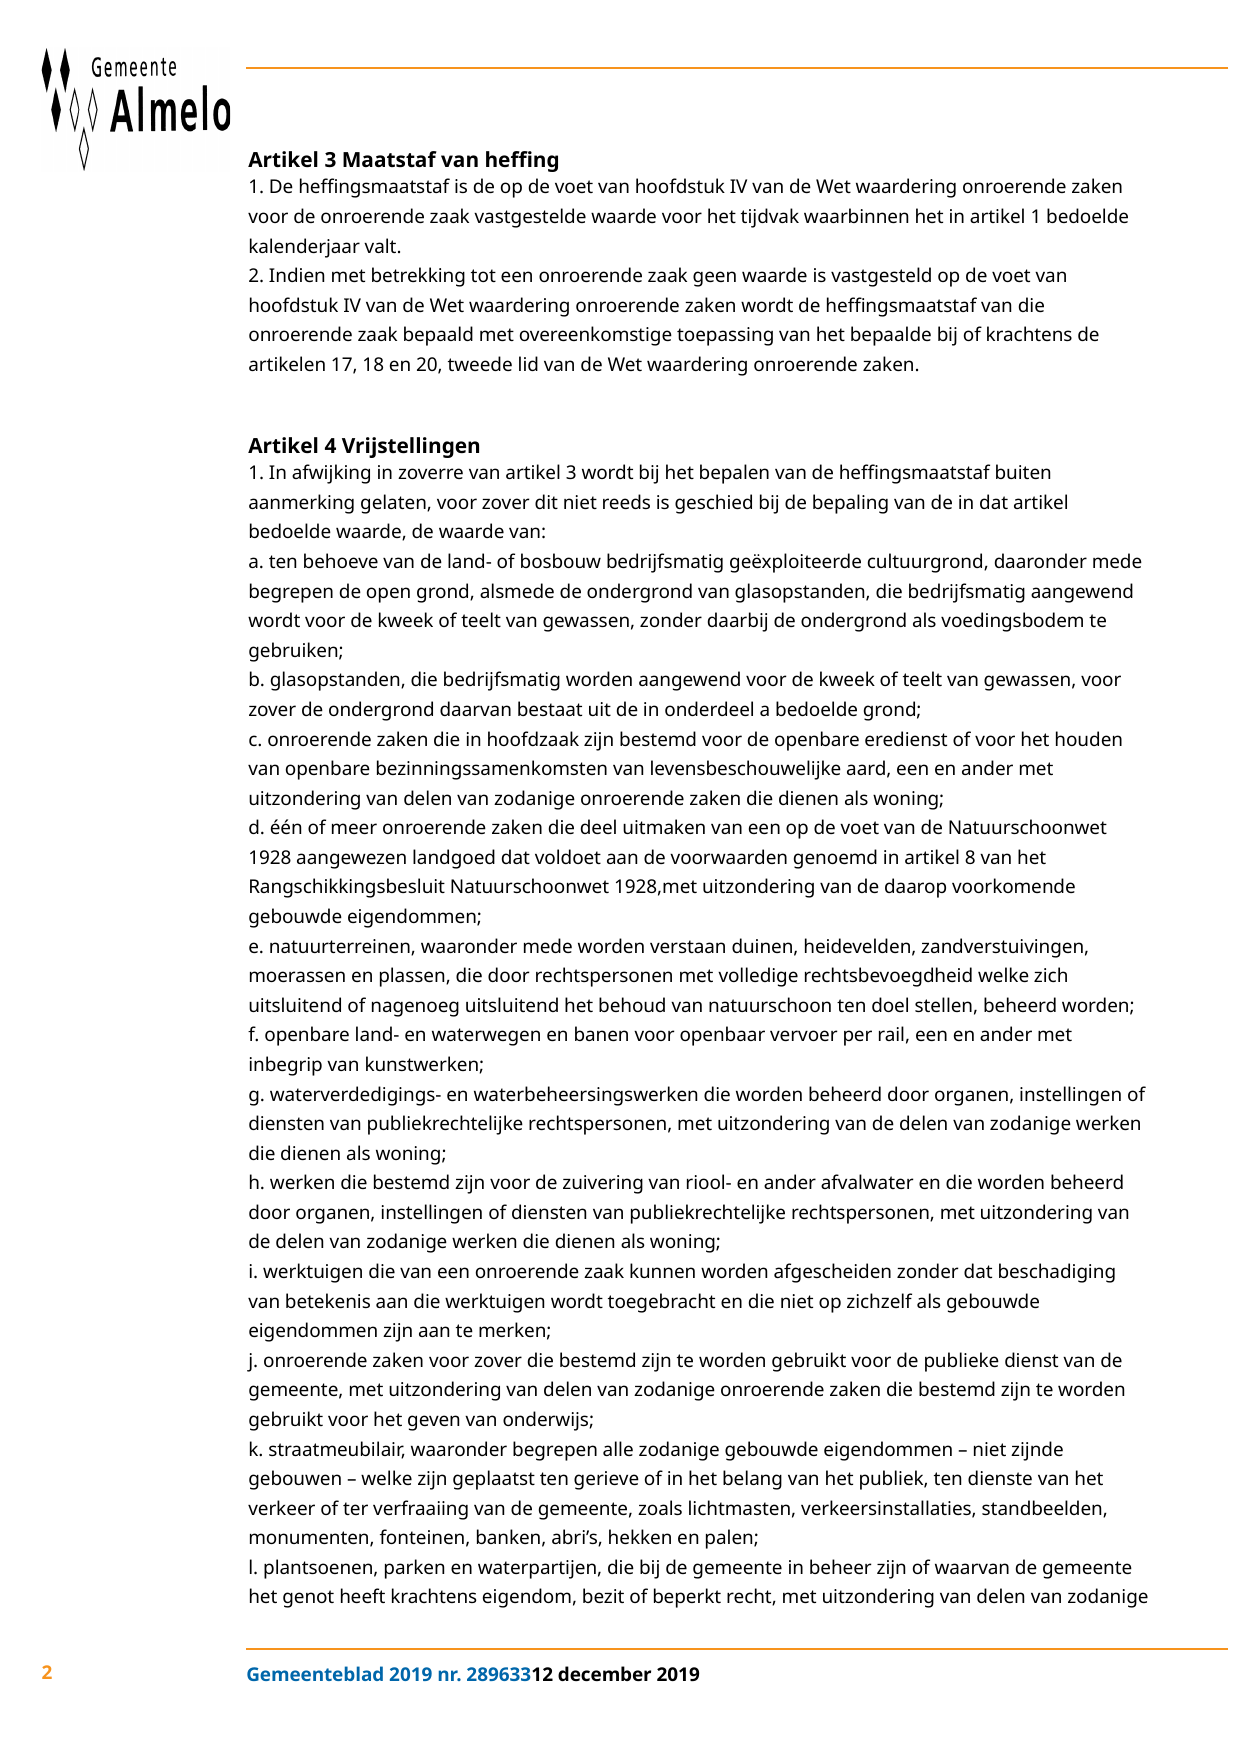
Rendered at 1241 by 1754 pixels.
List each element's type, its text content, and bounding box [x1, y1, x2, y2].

text 1. De heffingsmaatstaf is de op de voet van hoofdstuk IV van de Wet waardering onroerende zaken voor de onroerende zaak vastgestelde waarde voor het tijdvak waarbinnen het in artikel 1 bedoelde kalenderjaar valt. [248, 174, 1152, 258]
text Artikel 3 Maatstaf van heffing [248, 145, 1152, 174]
text j. onroerende zaken voor zover die bestemd zijn te worden gebruikt voor de publieke dienst van de gemeente, met uitzondering van delen van zodanige onroerende zaken die bestemd zijn te worden gebruikt voor het geven van onderwijs; [248, 1347, 1152, 1432]
text d. één of meer onroerende zaken die deel uitmaken van een op de voet van de Natuurschoonwet 1928 aangewezen landgoed dat voldoet aan de voorwaarden genoemd in artikel 8 van het Rangschikkingsbesluit Natuurschoonwet 1928,met uitzondering van de daarop voorkomende gebouwde eigendommen; [248, 814, 1152, 929]
text l. plantsoenen, parken en waterpartijen, die bij de gemeente in beheer zijn of waarvan de gemeente het genot heeft krachtens eigendom, bezit of beperkt recht, met uitzondering van delen van zodanige [248, 1554, 1152, 1609]
text c. onroerende zaken die in hoofdzaak zijn bestemd voor de openbare eredienst of voor het houden van openbare bezinningssamenkomsten van levensbeschouwelijke aard, een en ander met uitzondering van delen van zodanige onroerende zaken die dienen als woning; [248, 726, 1152, 811]
text k. straatmeubilair, waaronder begrepen alle zodanige gebouwde eigendommen – niet zijnde gebouwen – welke zijn geplaatst ten gerieve of in het belang van het publiek, ten dienste van het verkeer of ter verfraaiing van de gemeente, zoals lichtmasten, verkeersinstallaties, standbeelden, monumenten, fonteinen, banken, abri’s, hekken en palen; [248, 1436, 1152, 1550]
text i. werktuigen die van een onroerende zaak kunnen worden afgescheiden zonder dat beschadiging van betekenis aan die werktuigen wordt toegebracht en die niet op zichzelf als gebouwde eigendommen zijn aan te merken; [248, 1258, 1152, 1343]
text a. ten behoeve van de land- of bosbouw bedrijfsmatig geëxploiteerde cultuurgrond, daaronder mede begrepen de open grond, alsmede de ondergrond van glasopstanden, die bedrijfsmatig aangewend wordt voor de kweek of teelt van gewassen, zonder daarbij de ondergrond als voedingsbodem te gebruiken; [248, 548, 1152, 663]
picture [41, 47, 231, 172]
text g. waterverdedigings- en waterbeheersingswerken die worden beheerd door organen, instellingen of diensten van publiekrechtelijke rechtspersonen, met uitzondering van de delen van zodanige werken die dienen als woning; [248, 1081, 1152, 1166]
text 1. In afwijking in zoverre van artikel 3 wordt bij het bepalen van de heffingsmaatstaf buiten aanmerking gelaten, voor zover dit niet reeds is geschied bij de bepaling van de in dat artikel bedoelde waarde, de waarde van: [248, 459, 1152, 544]
text h. werken die bestemd zijn voor de zuivering van riool- en ander afvalwater en die worden beheerd door organen, instellingen of diensten van publiekrechtelijke rechtspersonen, met uitzondering van de delen van zodanige werken die dienen als woning; [248, 1169, 1152, 1254]
text e. natuurterreinen, waaronder mede worden verstaan duinen, heidevelden, zandverstuivingen, moerassen en plassen, die door rechtspersonen met volledige rechtsbevoegdheid welke zich uitsluitend of nagenoeg uitsluitend het behoud van natuurschoon ten doel stellen, beheerd worden; [248, 933, 1152, 1018]
text f. openbare land- en waterwegen en banen voor openbaar vervoer per rail, een en ander met inbegrip van kunstwerken; [248, 1022, 1152, 1077]
text b. glasopstanden, die bedrijfsmatig worden aangewend voor de kweek of teelt van gewassen, voor zover de ondergrond daarvan bestaat uit de in onderdeel a bedoelde grond; [248, 667, 1152, 722]
text Artikel 4 Vrijstellingen [248, 431, 1152, 459]
text 2. Indien met betrekking tot een onroerende zaak geen waarde is vastgesteld op de voet van hoofdstuk IV van de Wet waardering onroerende zaken wordt de heffingsmaatstaf van die onroerende zaak bepaald met overeenkomstige toepassing van het bepaalde bij of krachtens de artikelen 17, 18 en 20, tweede lid van de Wet waardering onroerende zaken. [248, 262, 1152, 377]
